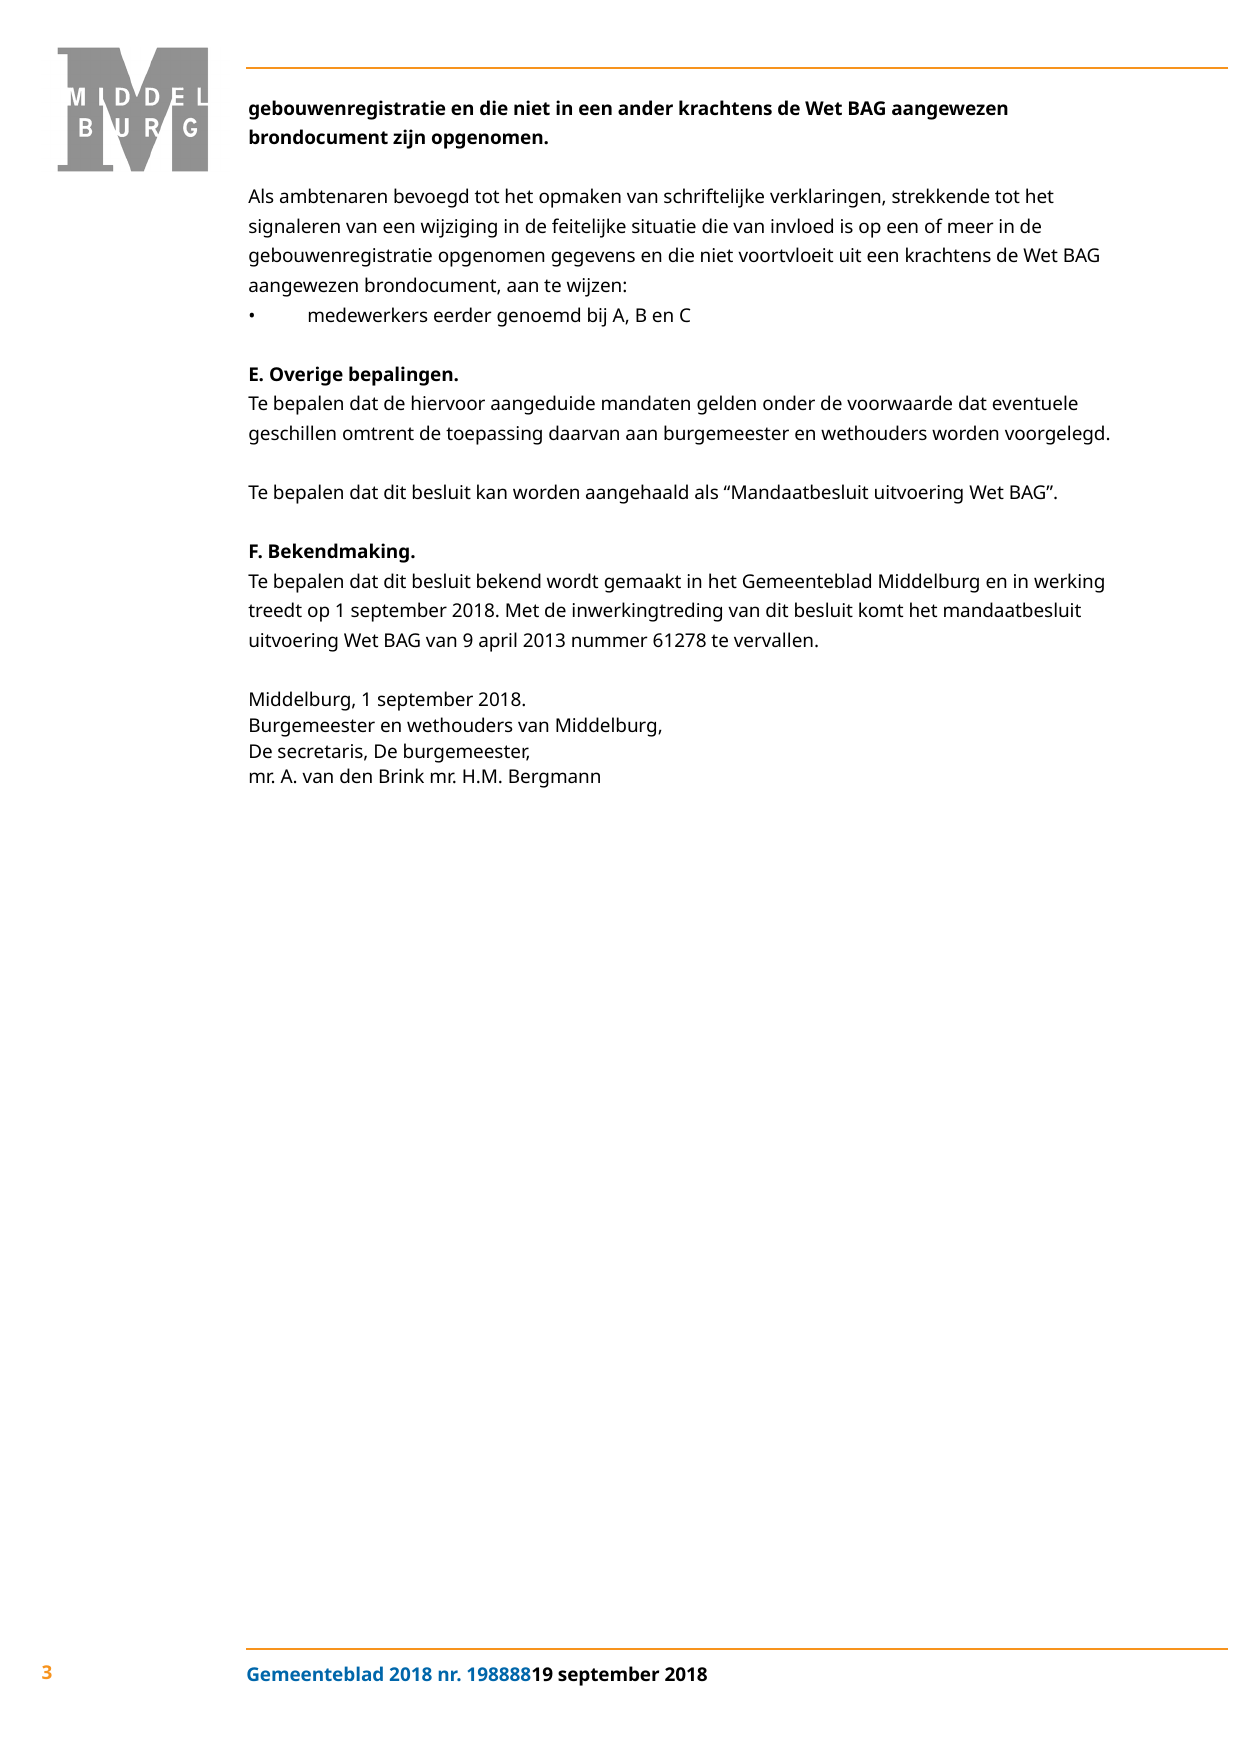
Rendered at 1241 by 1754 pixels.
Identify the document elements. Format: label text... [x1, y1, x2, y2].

text Burgemeester en wethouders van Middelburg, [248, 712, 1152, 738]
text Middelburg, 1 september 2018. [248, 686, 1152, 712]
text F. Bekendmaking. [248, 538, 1152, 564]
text Te bepalen dat dit besluit kan worden aangehaald als “Mandaatbesluit uitvoering Wet BAG”. [248, 479, 1152, 505]
text De secretaris, De burgemeester, [248, 738, 1152, 764]
picture [41, 47, 231, 172]
text Als ambtenaren bevoegd tot het opmaken van schriftelijke verklaringen, strekkende tot het signaleren van een wijziging in de feitelijke situatie die van invloed is op een of meer in de gebouwenregistratie opgenomen gegevens en die niet voortvloeit uit een krachtens de Wet BAG aangewezen brondocument, aan te wijzen: [248, 183, 1152, 298]
list medewerkers eerder genoemd bij A, B en C [248, 302, 1152, 328]
text mr. A. van den Brink mr. H.M. Bergmann [248, 764, 1152, 789]
text Te bepalen dat dit besluit bekend wordt gemaakt in het Gemeenteblad Middelburg en in werking treedt op 1 september 2018. Met de inwerkingtreding van dit besluit komt het mandaatbesluit uitvoering Wet BAG van 9 april 2013 nummer 61278 te vervallen. [248, 568, 1152, 653]
text E. Overige bepalingen. [248, 361, 1152, 387]
text Te bepalen dat de hiervoor aangeduide mandaten gelden onder de voorwaarde dat eventuele geschillen omtrent de toepassing daarvan aan burgemeester en wethouders worden voorgelegd. [248, 391, 1152, 446]
text gebouwenregistratie en die niet in een ander krachtens de Wet BAG aangewezen brondocument zijn opgenomen. [248, 95, 1152, 150]
